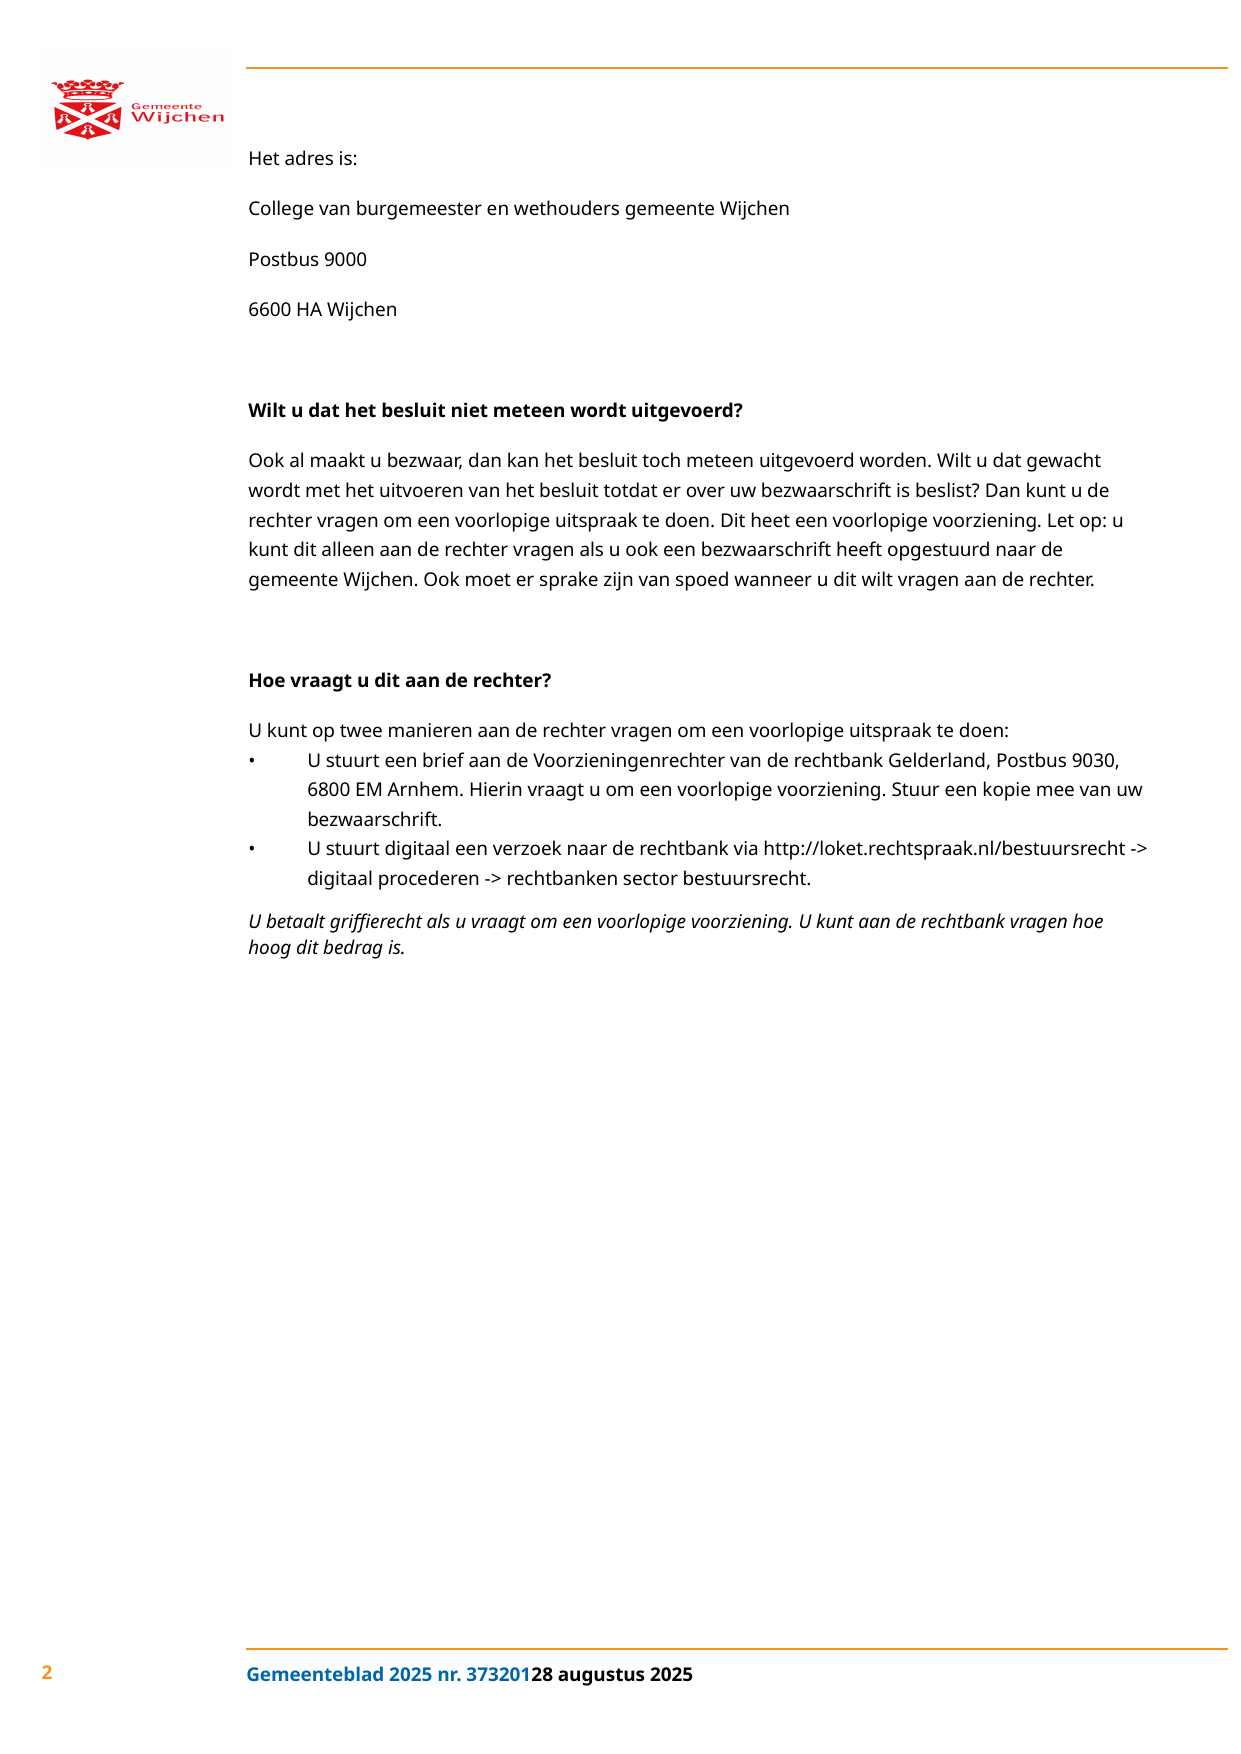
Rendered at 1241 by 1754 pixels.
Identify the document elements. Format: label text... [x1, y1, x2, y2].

text Hoe vraagt u dit aan de rechter? [248, 667, 1152, 693]
picture [41, 47, 231, 172]
text Wilt u dat het besluit niet meteen wordt uitgevoerd? [248, 397, 1152, 423]
text U betaalt griffierecht als u vraagt om een voorlopige voorziening. U kunt aan de rechtbank vragen hoe hoog dit bedrag is. [248, 908, 1152, 960]
text Ook al maakt u bezwaar, dan kan het besluit toch meteen uitgevoerd worden. Wilt u dat gewacht wordt met het uitvoeren van het besluit totdat er over uw bezwaarschrift is beslist? Dan kunt u de rechter vragen om een voorlopige uitspraak te doen. Dit heet een voorlopige voorziening. Let op: u kunt dit alleen aan de rechter vragen als u ook een bezwaarschrift heeft opgestuurd naar de gemeente Wijchen. Ook moet er sprake zijn van spoed wanneer u dit wilt vragen aan de rechter. [248, 448, 1152, 592]
text College van burgemeester en wethouders gemeente Wijchen [248, 196, 1152, 221]
list U stuurt digitaal een verzoek naar de rechtbank via http://loket.rechtspraak.nl/bestuursrecht -> digitaal procederen -> rechtbanken sector bestuursrecht. [248, 836, 1152, 891]
text Het adres is: [248, 145, 1152, 171]
text Postbus 9000 [248, 246, 1152, 272]
text 6600 HA Wijchen [248, 296, 1152, 322]
list U stuurt een brief aan de Voorzieningenrechter van de rechtbank Gelderland, Postbus 9030, 6800 EM Arnhem. Hierin vraagt u om een voorlopige voorziening. Stuur een kopie mee van uw bezwaarschrift. [248, 747, 1152, 832]
text U kunt op twee manieren aan de rechter vragen om een voorlopige uitspraak te doen: [248, 717, 1152, 743]
